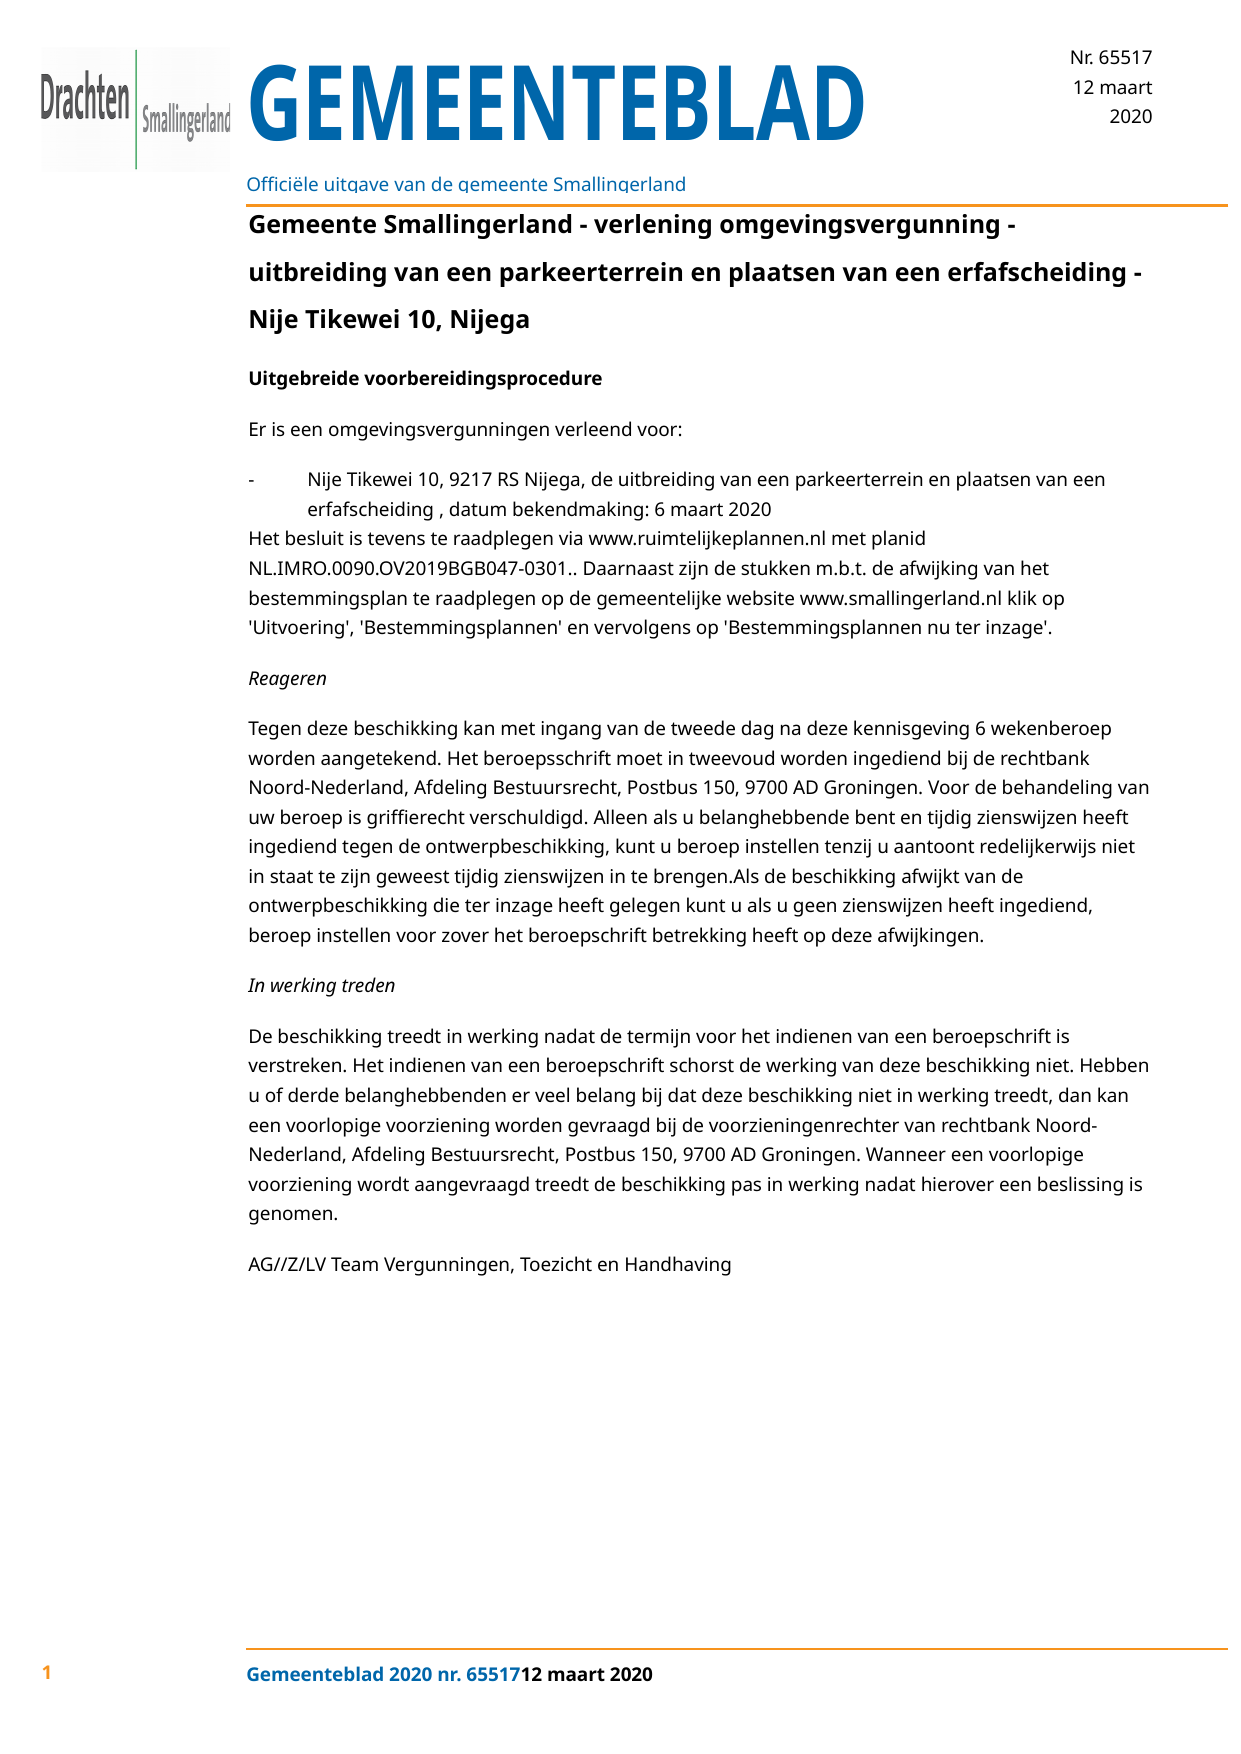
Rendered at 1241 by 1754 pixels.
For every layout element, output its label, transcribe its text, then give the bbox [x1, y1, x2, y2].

picture [41, 47, 231, 172]
text Tegen deze beschikking kan met ingang van de tweede dag na deze kennisgeving 6 wekenberoep worden aangetekend. Het beroepsschrift moet in tweevoud worden ingediend bij de rechtbank Noord-Nederland, Afdeling Bestuursrecht, Postbus 150, 9700 AD Groningen. Voor de behandeling van uw beroep is griffierecht verschuldigd. Alleen als u belanghebbende bent en tijdig zienswijzen heeft ingediend tegen de ontwerpbeschikking, kunt u beroep instellen tenzij u aantoont redelijkerwijs niet in staat te zijn geweest tijdig zienswijzen in te brengen.Als de beschikking afwijkt van de ontwerpbeschikking die ter inzage heeft gelegen kunt u als u geen zienswijzen heeft ingediend, beroep instellen voor zover het beroepschrift betrekking heeft op deze afwijkingen. [248, 715, 1152, 948]
text Er is een omgevingsvergunningen verleend voor: [248, 416, 1152, 442]
text Gemeente Smallingerland - verlening omgevingsvergunning - uitbreiding van een parkeerterrein en plaatsen van een erfafscheiding - Nije Tikewei 10, Nijega [248, 207, 1152, 336]
text AG//Z/LV Team Vergunningen, Toezicht en Handhaving [248, 1251, 1152, 1277]
text Uitgebreide voorbereidingsprocedure [248, 366, 1152, 391]
text In werking treden [248, 973, 1152, 998]
text Reageren [248, 665, 1152, 690]
text De beschikking treedt in werking nadat de termijn voor het indienen van een beroepschrift is verstreken. Het indienen van een beroepschrift schorst de werking van deze beschikking niet. Hebben u of derde belanghebbenden er veel belang bij dat deze beschikking niet in werking treedt, dan kan een voorlopige voorziening worden gevraagd bij de voorzieningenrechter van rechtbank Noord-Nederland, Afdeling Bestuursrecht, Postbus 150, 9700 AD Groningen. Wanneer een voorlopige voorziening wordt aangevraagd treedt de beschikking pas in werking nadat hierover een beslissing is genomen. [248, 1023, 1152, 1226]
list Nije Tikewei 10, 9217 RS Nijega, de uitbreiding van een parkeerterrein en plaatsen van een erfafscheiding , datum bekendmaking: 6 maart 2020 [248, 466, 1152, 522]
text Het besluit is tevens te raadplegen via www.ruimtelijkeplannen.nl met planid NL.IMRO.0090.OV2019BGB047-0301.. Daarnaast zijn de stukken m.b.t. de afwijking van het bestemmingsplan te raadplegen op de gemeentelijke website www.smallingerland.nl klik op 'Uitvoering', 'Bestemmingsplannen' en vervolgens op 'Bestemmingsplannen nu ter inzage'. [248, 526, 1152, 640]
